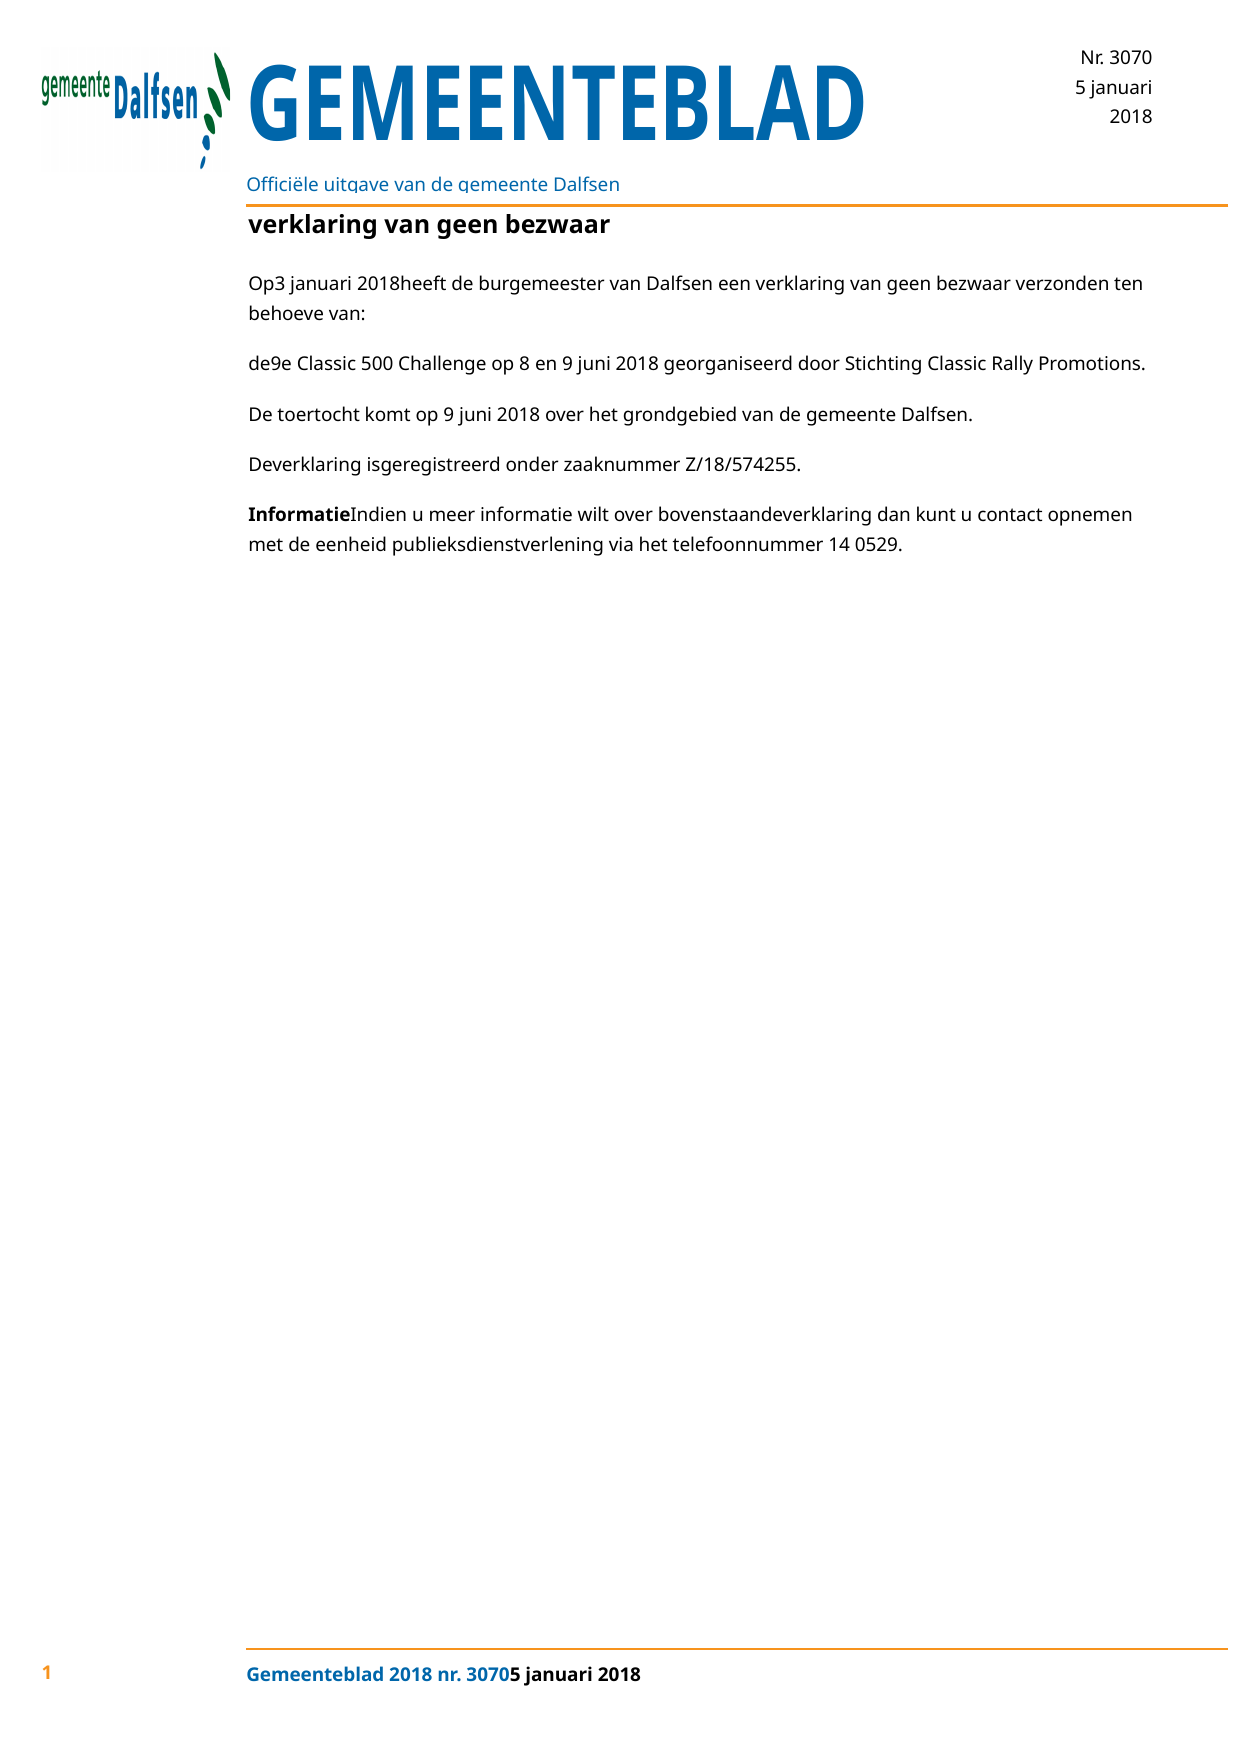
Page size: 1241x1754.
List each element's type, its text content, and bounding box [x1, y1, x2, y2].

text verklaring van geen bezwaar [248, 207, 1152, 241]
text Deverklaring isgeregistreerd onder zaaknummer Z/18/574255. [248, 451, 1152, 477]
text De toertocht komt op 9 juni 2018 over het grondgebied van de gemeente Dalfsen. [248, 401, 1152, 426]
text InformatieIndien u meer informatie wilt over bovenstaandeverklaring dan kunt u contact opnemen met de eenheid publieksdienstverlening via het telefoonnummer 14 0529. [248, 502, 1152, 557]
picture [41, 47, 231, 172]
text de9e Classic 500 Challenge op 8 en 9 juni 2018 georganiseerd door Stichting Classic Rally Promotions. [248, 350, 1152, 376]
text Op3 januari 2018heeft de burgemeester van Dalfsen een verklaring van geen bezwaar verzonden ten behoeve van: [248, 270, 1152, 326]
